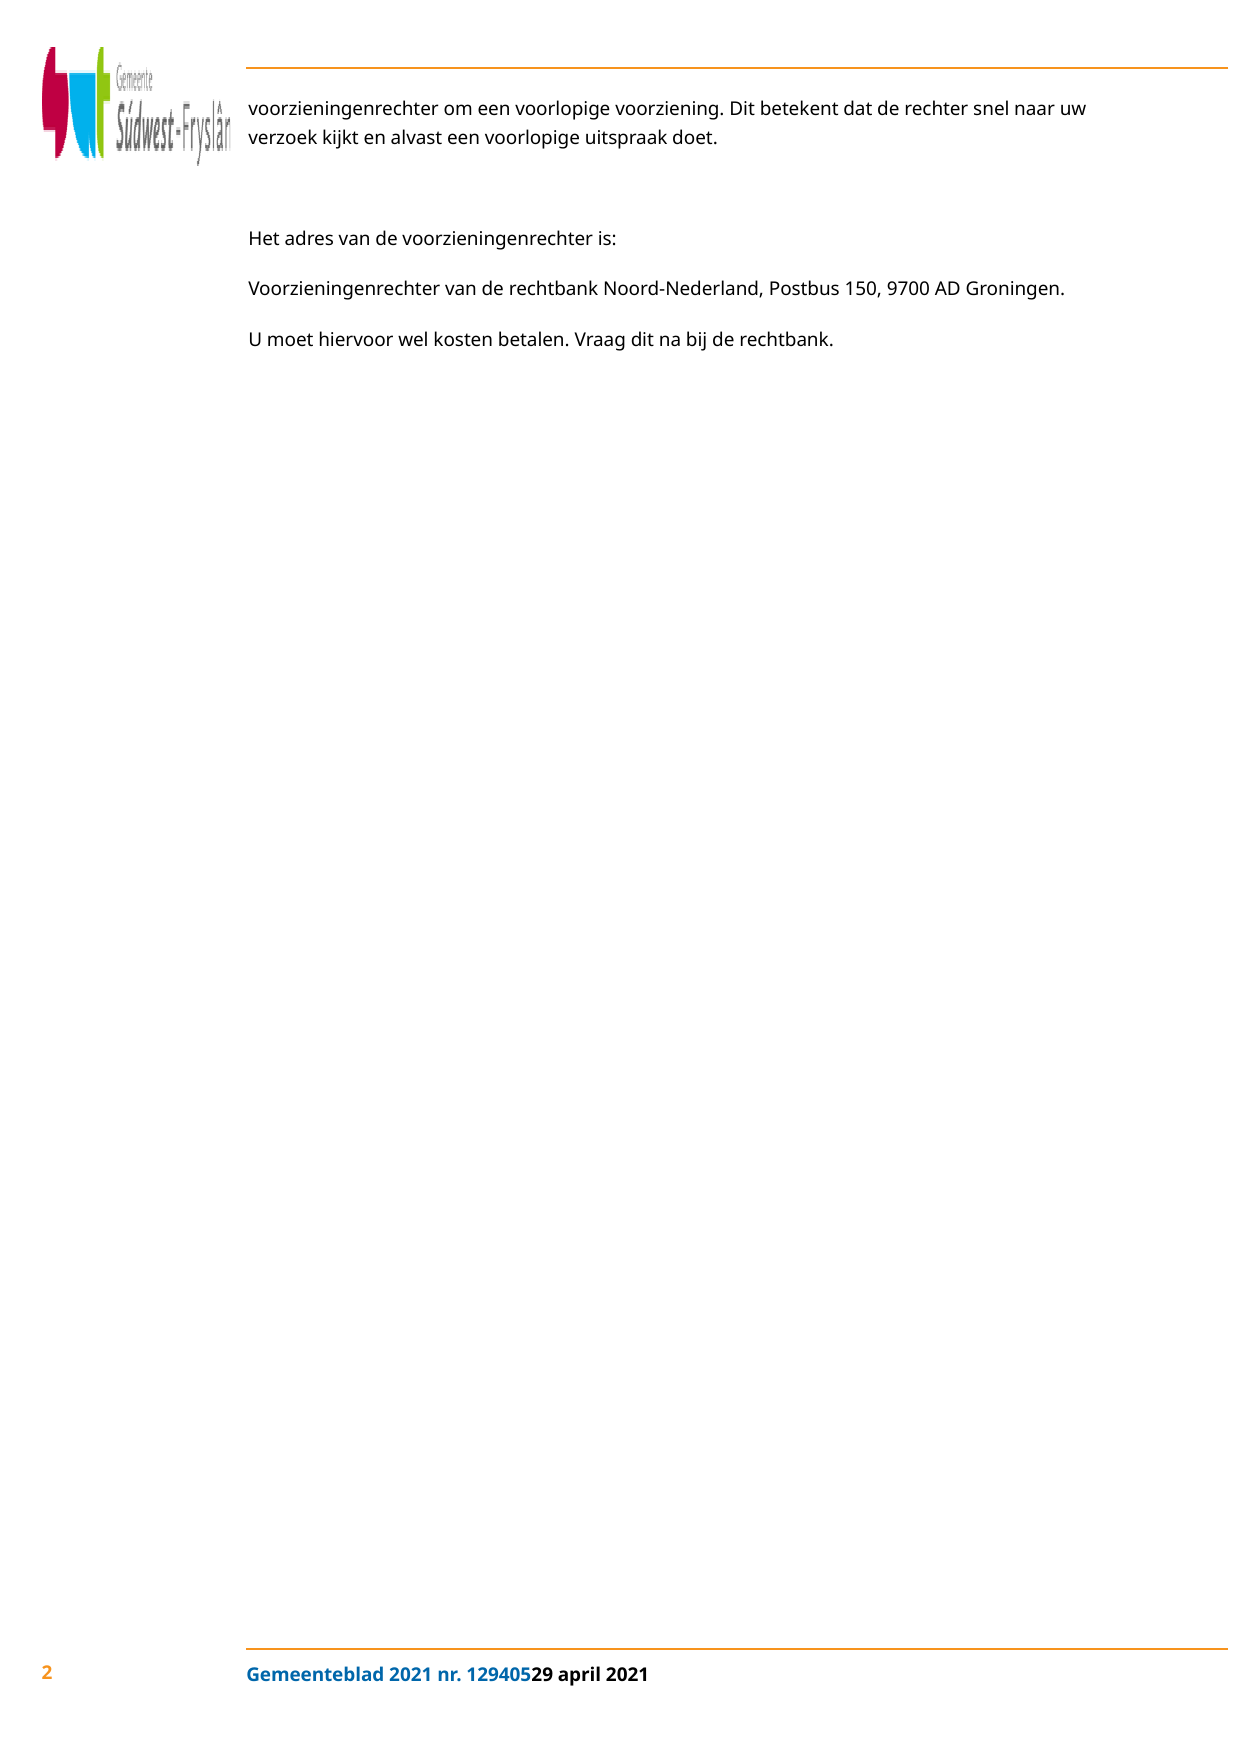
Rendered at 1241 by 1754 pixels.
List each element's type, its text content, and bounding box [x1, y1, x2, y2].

picture [41, 47, 231, 172]
text voorzieningenrechter om een voorlopige voorziening. Dit betekent dat de rechter snel naar uw verzoek kijkt en alvast een voorlopige uitspraak doet. [248, 95, 1152, 150]
text Voorzieningenrechter van de rechtbank Noord-Nederland, Postbus 150, 9700 AD Groningen. [248, 276, 1152, 301]
text U moet hiervoor wel kosten betalen. Vraag dit na bij de rechtbank. [248, 326, 1152, 352]
text Het adres van de voorzieningenrechter is: [248, 225, 1152, 251]
